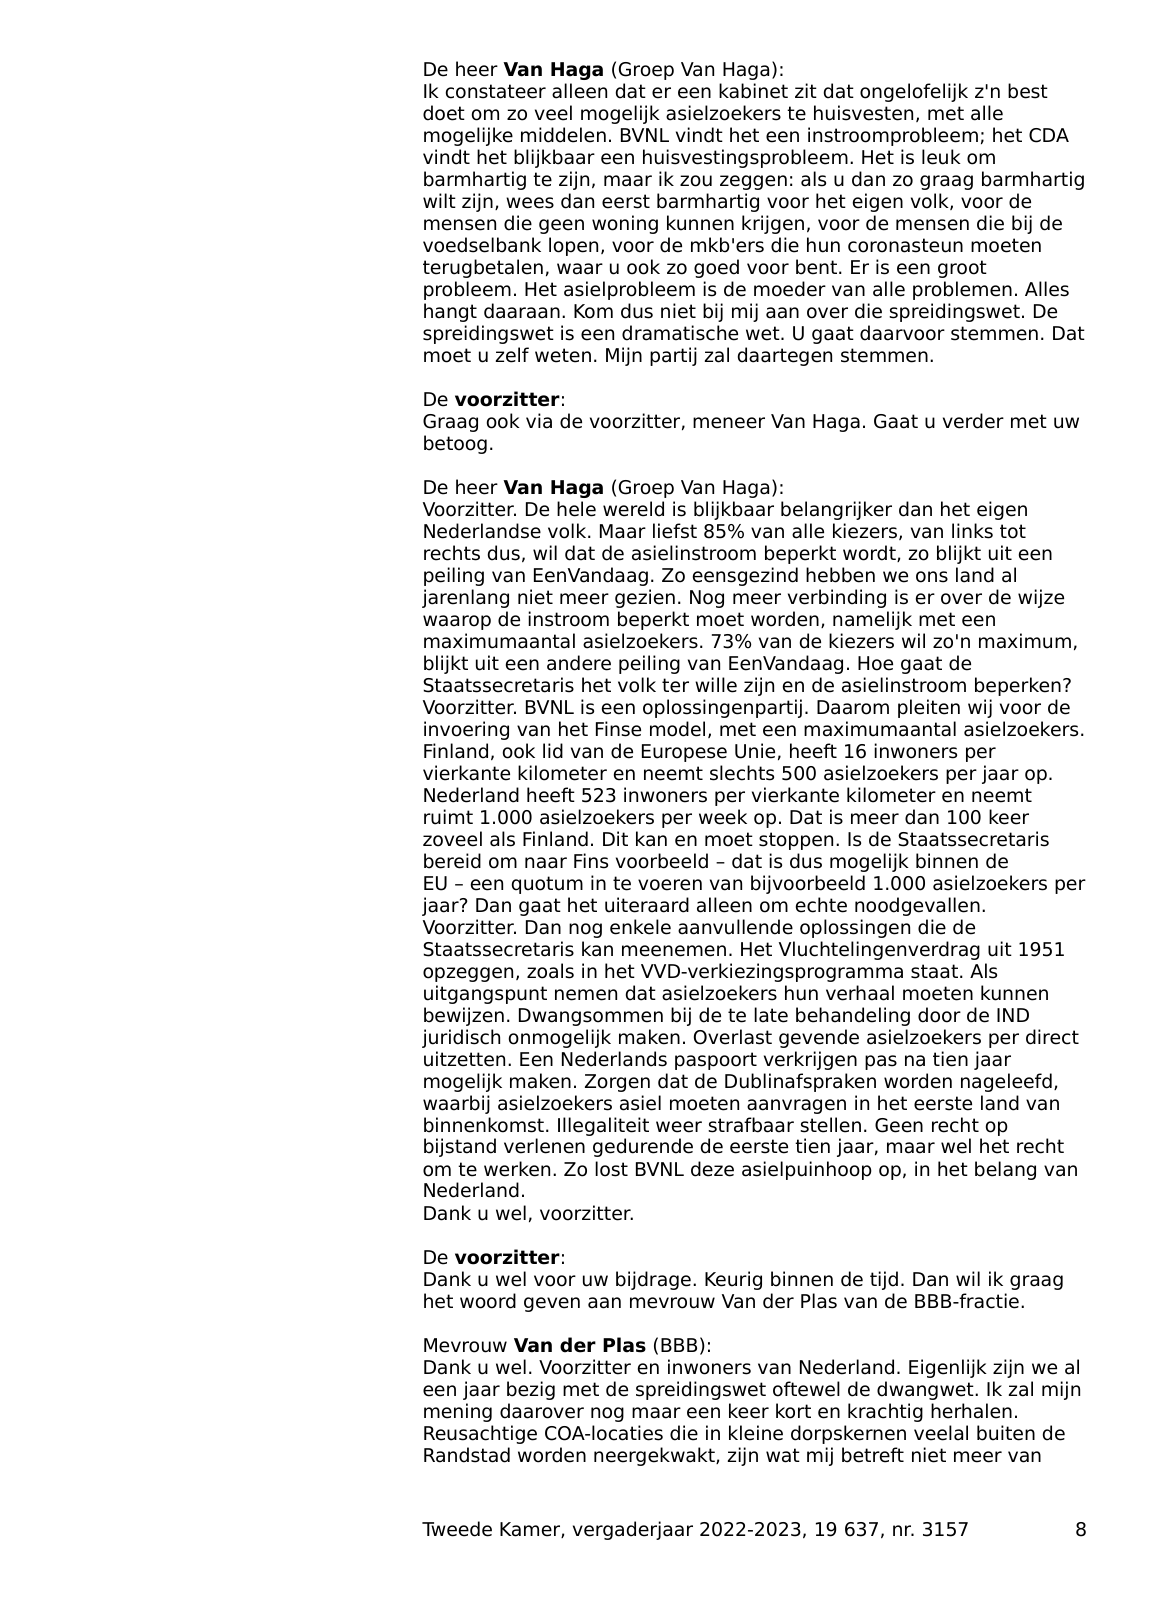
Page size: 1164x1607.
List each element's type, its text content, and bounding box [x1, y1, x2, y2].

text De voorzitter: [422, 389, 1087, 411]
text Graag ook via de voorzitter, meneer Van Haga. Gaat u verder met uw betoog. [422, 411, 1087, 455]
text Dank u wel. Voorzitter en inwoners van Nederland. Eigenlijk zijn we al een jaar bezig met de spreidingswet oftewel de dwangwet. Ik zal mijn mening daarover nog maar een keer kort en krachtig herhalen. Reusachtige COA-locaties die in kleine dorpskernen veelal buiten de Randstad worden neergekwakt, zijn wat mij betreft niet meer van [422, 1357, 1087, 1467]
text De heer Van Haga (Groep Van Haga): [422, 59, 1087, 81]
text Dank u wel voor uw bijdrage. Keurig binnen de tijd. Dan wil ik graag het woord geven aan mevrouw Van der Plas van de BBB-fractie. [422, 1268, 1087, 1312]
text Dank u wel, voorzitter. [422, 1202, 1087, 1224]
text Voorzitter. Dan nog enkele aanvullende oplossingen die de Staatssecretaris kan meenemen. Het Vluchtelingenverdrag uit 1951 opzeggen, zoals in het VVD-verkiezingsprogramma staat. Als uitgangspunt nemen dat asielzoekers hun verhaal moeten kunnen bewijzen. Dwangsommen bij de te late behandeling door de IND juridisch onmogelijk maken. Overlast gevende asielzoekers per direct uitzetten. Een Nederlands paspoort verkrijgen pas na tien jaar mogelijk maken. Zorgen dat de Dublinafspraken worden nageleefd, waarbij asielzoekers asiel moeten aanvragen in het eerste land van binnenkomst. Illegaliteit weer strafbaar stellen. Geen recht op bijstand verlenen gedurende de eerste tien jaar, maar wel het recht om te werken. Zo lost BVNL deze asielpuinhoop op, in het belang van Nederland. [422, 917, 1087, 1202]
text Ik constateer alleen dat er een kabinet zit dat ongelofelijk z'n best doet om zo veel mogelijk asielzoekers te huisvesten, met alle mogelijke middelen. BVNL vindt het een instroomprobleem; het CDA vindt het blijkbaar een huisvestingsprobleem. Het is leuk om barmhartig te zijn, maar ik zou zeggen: als u dan zo graag barmhartig wilt zijn, wees dan eerst barmhartig voor het eigen volk, voor de mensen die geen woning kunnen krijgen, voor de mensen die bij de voedselbank lopen, voor de mkb'ers die hun coronasteun moeten terugbetalen, waar u ook zo goed voor bent. Er is een groot probleem. Het asielprobleem is de moeder van alle problemen. Alles hangt daaraan. Kom dus niet bij mij aan over die spreidingswet. De spreidingswet is een dramatische wet. U gaat daarvoor stemmen. Dat moet u zelf weten. Mijn partij zal daartegen stemmen. [422, 81, 1087, 367]
text De voorzitter: [422, 1247, 1087, 1268]
text Voorzitter. De hele wereld is blijkbaar belangrijker dan het eigen Nederlandse volk. Maar liefst 85% van alle kiezers, van links tot rechts dus, wil dat de asielinstroom beperkt wordt, zo blijkt uit een peiling van EenVandaag. Zo eensgezind hebben we ons land al jarenlang niet meer gezien. Nog meer verbinding is er over de wijze waarop de instroom beperkt moet worden, namelijk met een maximumaantal asielzoekers. 73% van de kiezers wil zo'n maximum, blijkt uit een andere peiling van EenVandaag. Hoe gaat de Staatssecretaris het volk ter wille zijn en de asielinstroom beperken? [422, 499, 1087, 697]
text Voorzitter. BVNL is een oplossingenpartij. Daarom pleiten wij voor de invoering van het Finse model, met een maximumaantal asielzoekers. Finland, ook lid van de Europese Unie, heeft 16 inwoners per vierkante kilometer en neemt slechts 500 asielzoekers per jaar op. Nederland heeft 523 inwoners per vierkante kilometer en neemt ruimt 1.000 asielzoekers per week op. Dat is meer dan 100 keer zoveel als Finland. Dit kan en moet stoppen. Is de Staatssecretaris bereid om naar Fins voorbeeld – dat is dus mogelijk binnen de EU – een quotum in te voeren van bijvoorbeeld 1.000 asielzoekers per jaar? Dan gaat het uiteraard alleen om echte noodgevallen. [422, 697, 1087, 917]
text De heer Van Haga (Groep Van Haga): [422, 477, 1087, 499]
text Mevrouw Van der Plas (BBB): [422, 1335, 1087, 1357]
